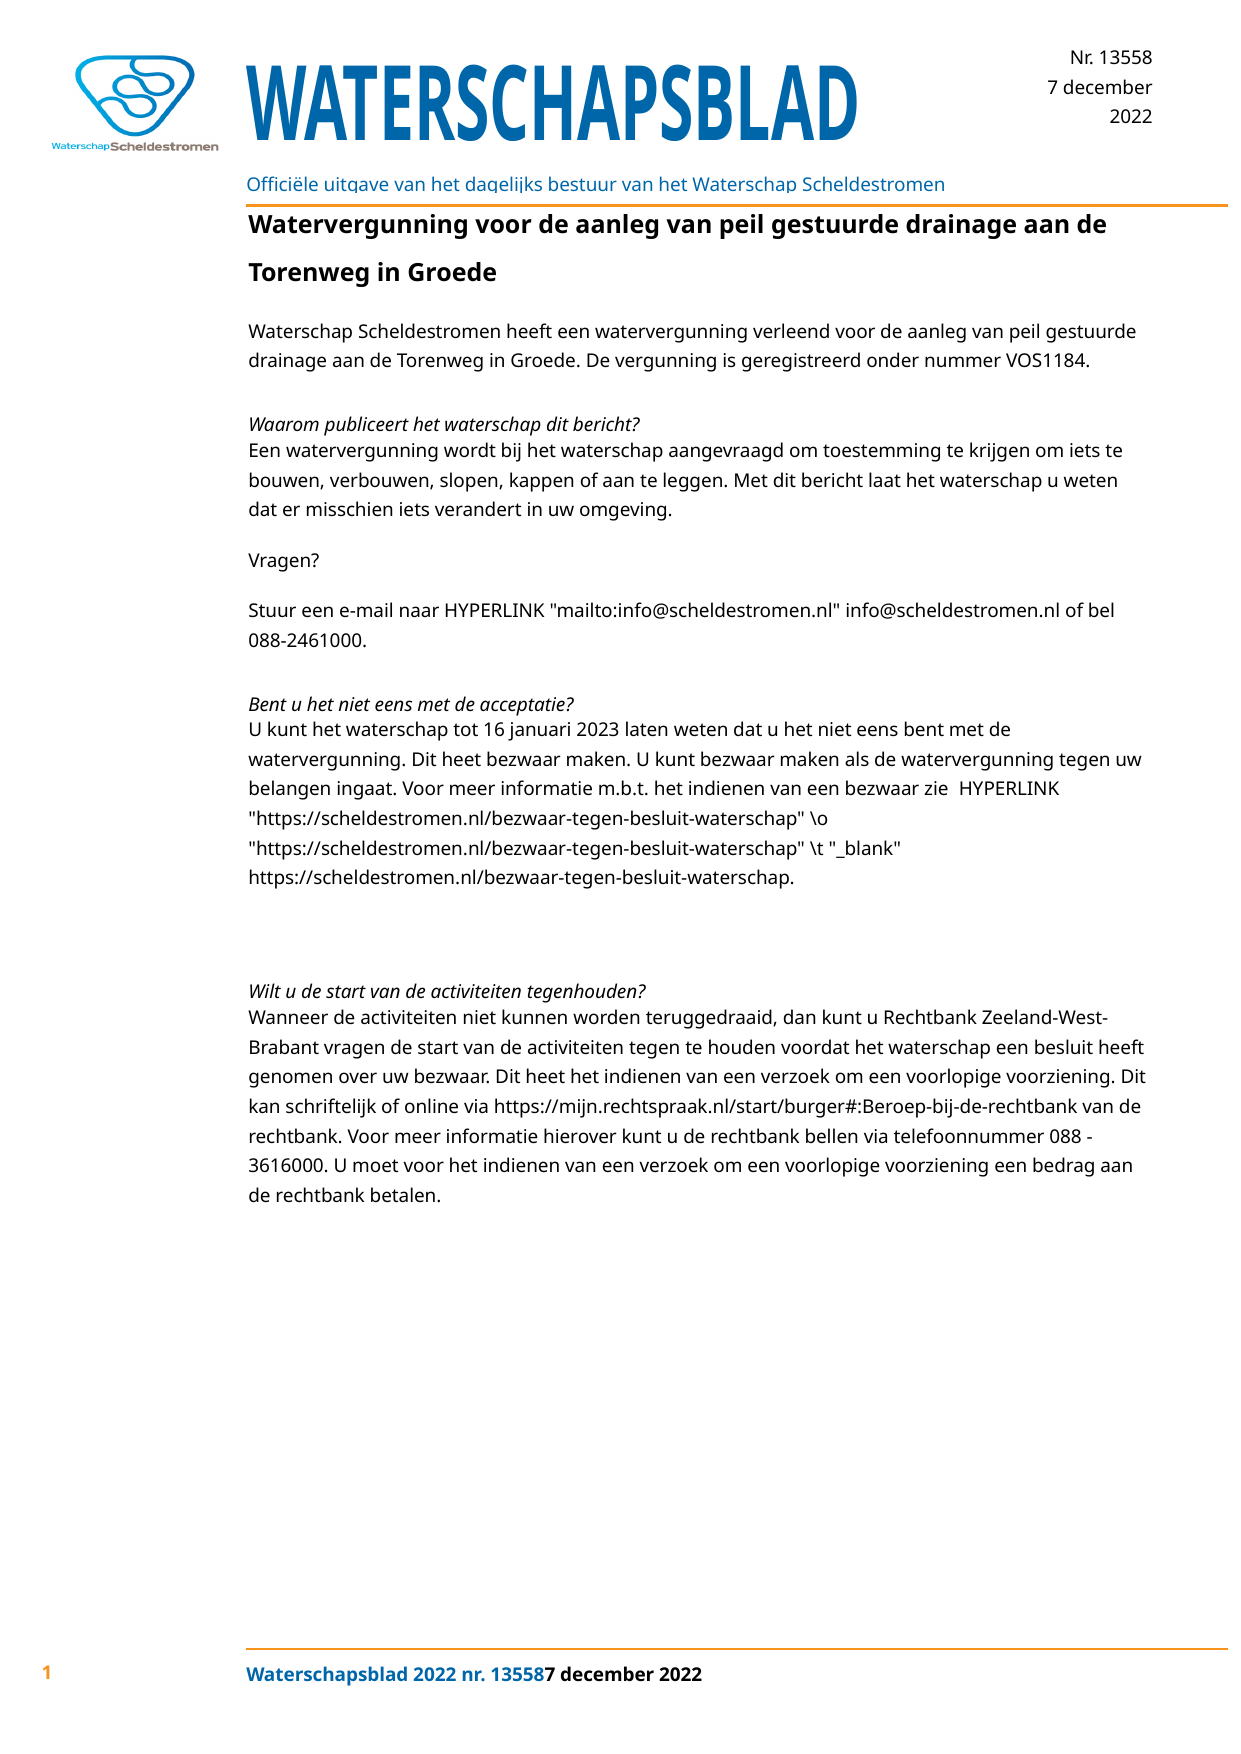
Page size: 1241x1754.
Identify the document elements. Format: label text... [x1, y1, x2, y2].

text U kunt het waterschap tot 16 januari 2023 laten weten dat u het niet eens bent met de watervergunning. Dit heet bezwaar maken. U kunt bezwaar maken als de watervergunning tegen uw belangen ingaat. Voor meer informatie m.b.t. het indienen van een bezwaar zie HYPERLINK "https://scheldestromen.nl/bezwaar-tegen-besluit-waterschap" \o "https://scheldestromen.nl/bezwaar-tegen-besluit-waterschap" \t "_blank" https://scheldestromen.nl/bezwaar-tegen-besluit-waterschap. [248, 716, 1152, 890]
text Wilt u de start van de activiteiten tegenhouden? [248, 979, 1152, 1004]
text Vragen? [248, 547, 1152, 572]
text Watervergunning voor de aanleg van peil gestuurde drainage aan de Torenweg in Groede [248, 207, 1152, 288]
text Een watervergunning wordt bij het waterschap aangevraagd om toestemming te krijgen om iets te bouwen, verbouwen, slopen, kappen of aan te leggen. Met dit bericht laat het waterschap u weten dat er misschien iets verandert in uw omgeving. [248, 437, 1152, 522]
text Bent u het niet eens met de acceptatie? [248, 691, 1152, 716]
text Wanneer de activiteiten niet kunnen worden teruggedraaid, dan kunt u Rechtbank Zeeland-West-Brabant vragen de start van de activiteiten tegen te houden voordat het waterschap een besluit heeft genomen over uw bezwaar. Dit heet het indienen van een verzoek om een voorlopige voorziening. Dit kan schriftelijk of online via https://mijn.rechtspraak.nl/start/burger#:Beroep-bij-de-rechtbank van de rechtbank. Voor meer informatie hierover kunt u de rechtbank bellen via telefoonnummer 088 - 3616000. U moet voor het indienen van een verzoek om een voorlopige voorziening een bedrag aan de rechtbank betalen. [248, 1004, 1152, 1208]
text Stuur een e-mail naar HYPERLINK "mailto:info@scheldestromen.nl" info@scheldestromen.nl of bel 088-2461000. [248, 597, 1152, 652]
picture [41, 47, 231, 172]
text Waterschap Scheldestromen heeft een watervergunning verleend voor de aanleg van peil gestuurde drainage aan de Torenweg in Groede. De vergunning is geregistreerd onder nummer VOS1184. [248, 318, 1152, 373]
text Waarom publiceert het waterschap dit bericht? [248, 411, 1152, 437]
